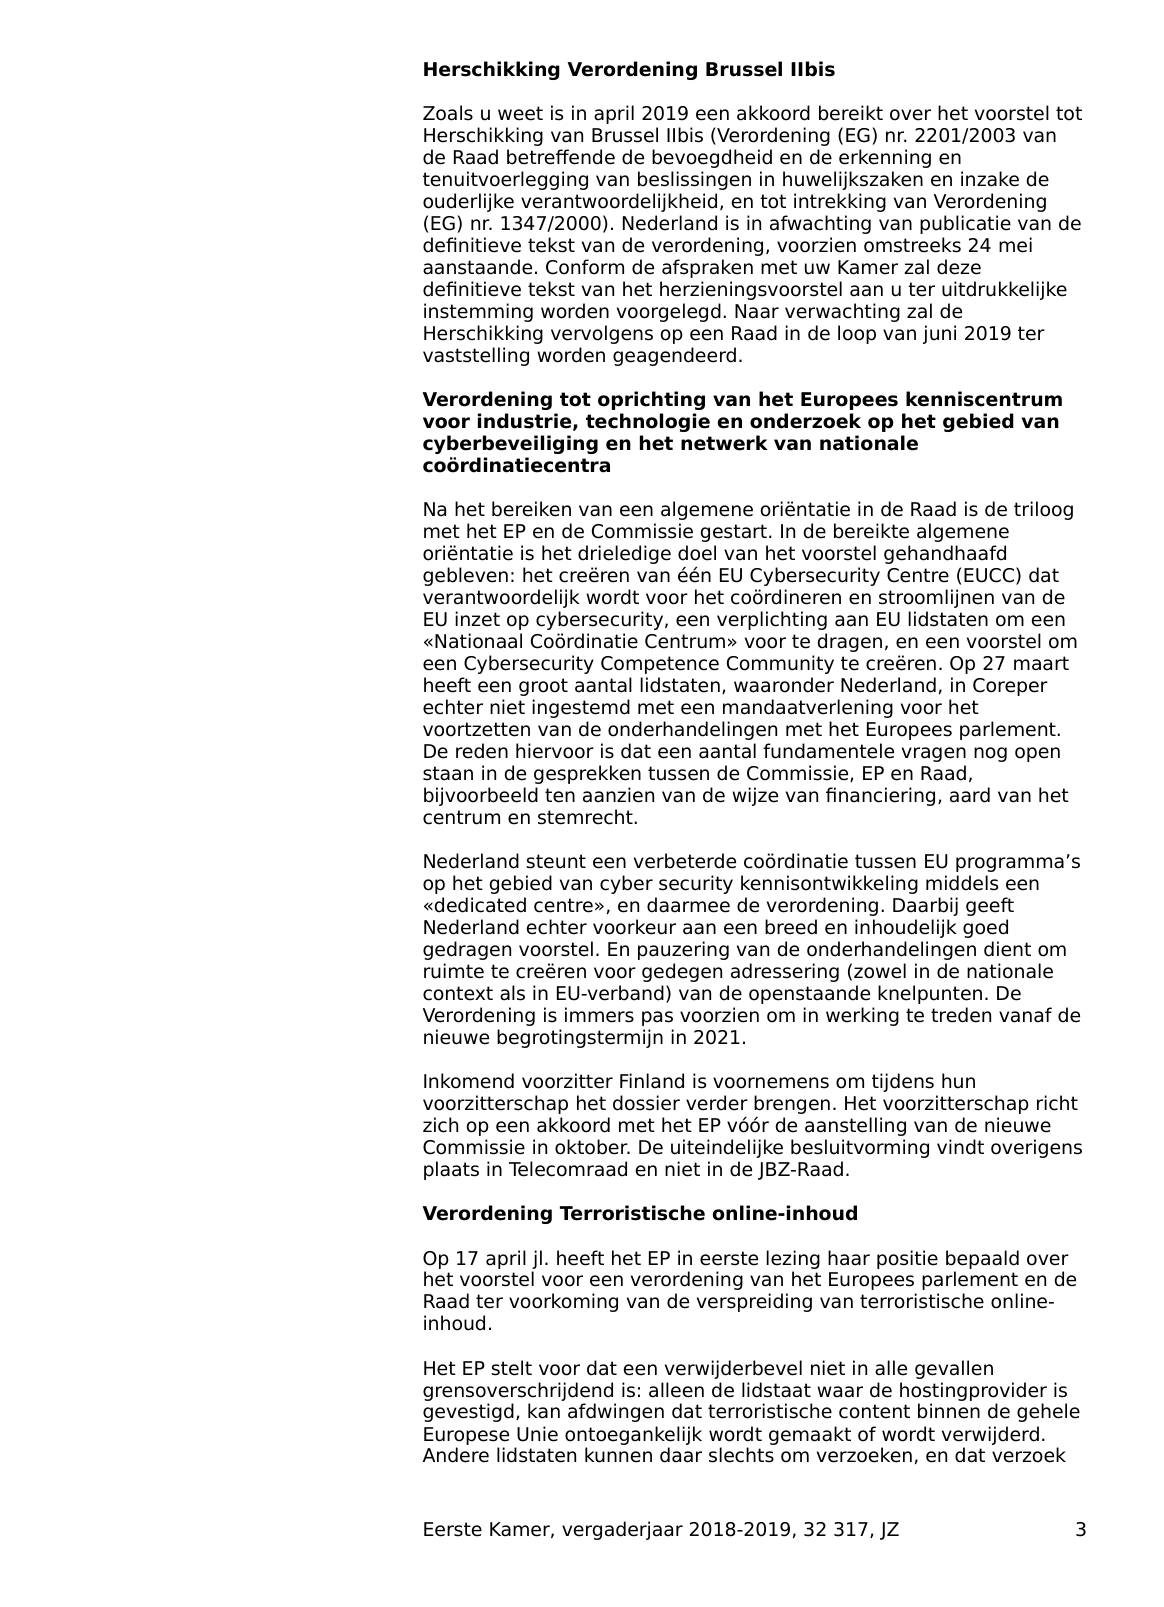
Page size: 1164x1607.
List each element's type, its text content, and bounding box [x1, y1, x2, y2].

text Na het bereiken van een algemene oriëntatie in de Raad is de triloog met het EP en de Commissie gestart. In de bereikte algemene oriëntatie is het drieledige doel van het voorstel gehandhaafd gebleven: het creëren van één EU Cybersecurity Centre (EUCC) dat verantwoordelijk wordt voor het coördineren en stroomlijnen van de EU inzet op cybersecurity, een verplichting aan EU lidstaten om een «Nationaal Coördinatie Centrum» voor te dragen, en een voorstel om een Cybersecurity Competence Community te creëren. Op 27 maart heeft een groot aantal lidstaten, waaronder Nederland, in Coreper echter niet ingestemd met een mandaatverlening voor het voortzetten van de onderhandelingen met het Europees parlement. De reden hiervoor is dat een aantal fundamentele vragen nog open staan in de gesprekken tussen de Commissie, EP en Raad, bijvoorbeeld ten aanzien van de wijze van financiering, aard van het centrum en stemrecht. [422, 499, 1087, 829]
subtitle Verordening Terroristische online-inhoud [422, 1203, 1087, 1225]
text Op 17 april jl. heeft het EP in eerste lezing haar positie bepaald over het voorstel voor een verordening van het Europees parlement en de Raad ter voorkoming van de verspreiding van terroristische online-inhoud. [422, 1247, 1087, 1335]
subtitle Verordening tot oprichting van het Europees kenniscentrum voor industrie, technologie en onderzoek op het gebied van cyberbeveiliging en het netwerk van nationale coördinatiecentra [422, 389, 1087, 477]
text Zoals u weet is in april 2019 een akkoord bereikt over het voorstel tot Herschikking van Brussel IIbis (Verordening (EG) nr. 2201/2003 van de Raad betreffende de bevoegdheid en de erkenning en tenuitvoerlegging van beslissingen in huwelijkszaken en inzake de ouderlijke verantwoordelijkheid, en tot intrekking van Verordening (EG) nr. 1347/2000). Nederland is in afwachting van publicatie van de definitieve tekst van de verordening, voorzien omstreeks 24 mei aanstaande. Conform de afspraken met uw Kamer zal deze definitieve tekst van het herzieningsvoorstel aan u ter uitdrukkelijke instemming worden voorgelegd. Naar verwachting zal de Herschikking vervolgens op een Raad in de loop van juni 2019 ter vaststelling worden geagendeerd. [422, 103, 1087, 367]
text Het EP stelt voor dat een verwijderbevel niet in alle gevallen grensoverschrijdend is: alleen de lidstaat waar de hostingprovider is gevestigd, kan afdwingen dat terroristische content binnen de gehele Europese Unie ontoegankelijk wordt gemaakt of wordt verwijderd. Andere lidstaten kunnen daar slechts om verzoeken, en dat verzoek [422, 1357, 1087, 1467]
text Inkomend voorzitter Finland is voornemens om tijdens hun voorzitterschap het dossier verder brengen. Het voorzitterschap richt zich op een akkoord met het EP vóór de aanstelling van de nieuwe Commissie in oktober. De uiteindelijke besluitvorming vindt overigens plaats in Telecomraad en niet in de JBZ-Raad. [422, 1071, 1087, 1181]
text Nederland steunt een verbeterde coördinatie tussen EU programma’s op het gebied van cyber security kennisontwikkeling middels een «dedicated centre», en daarmee de verordening. Daarbij geeft Nederland echter voorkeur aan een breed en inhoudelijk goed gedragen voorstel. En pauzering van de onderhandelingen dient om ruimte te creëren voor gedegen adressering (zowel in de nationale context als in EU-verband) van de openstaande knelpunten. De Verordening is immers pas voorzien om in werking te treden vanaf de nieuwe begrotingstermijn in 2021. [422, 851, 1087, 1049]
subtitle Herschikking Verordening Brussel IIbis [422, 59, 1087, 81]
